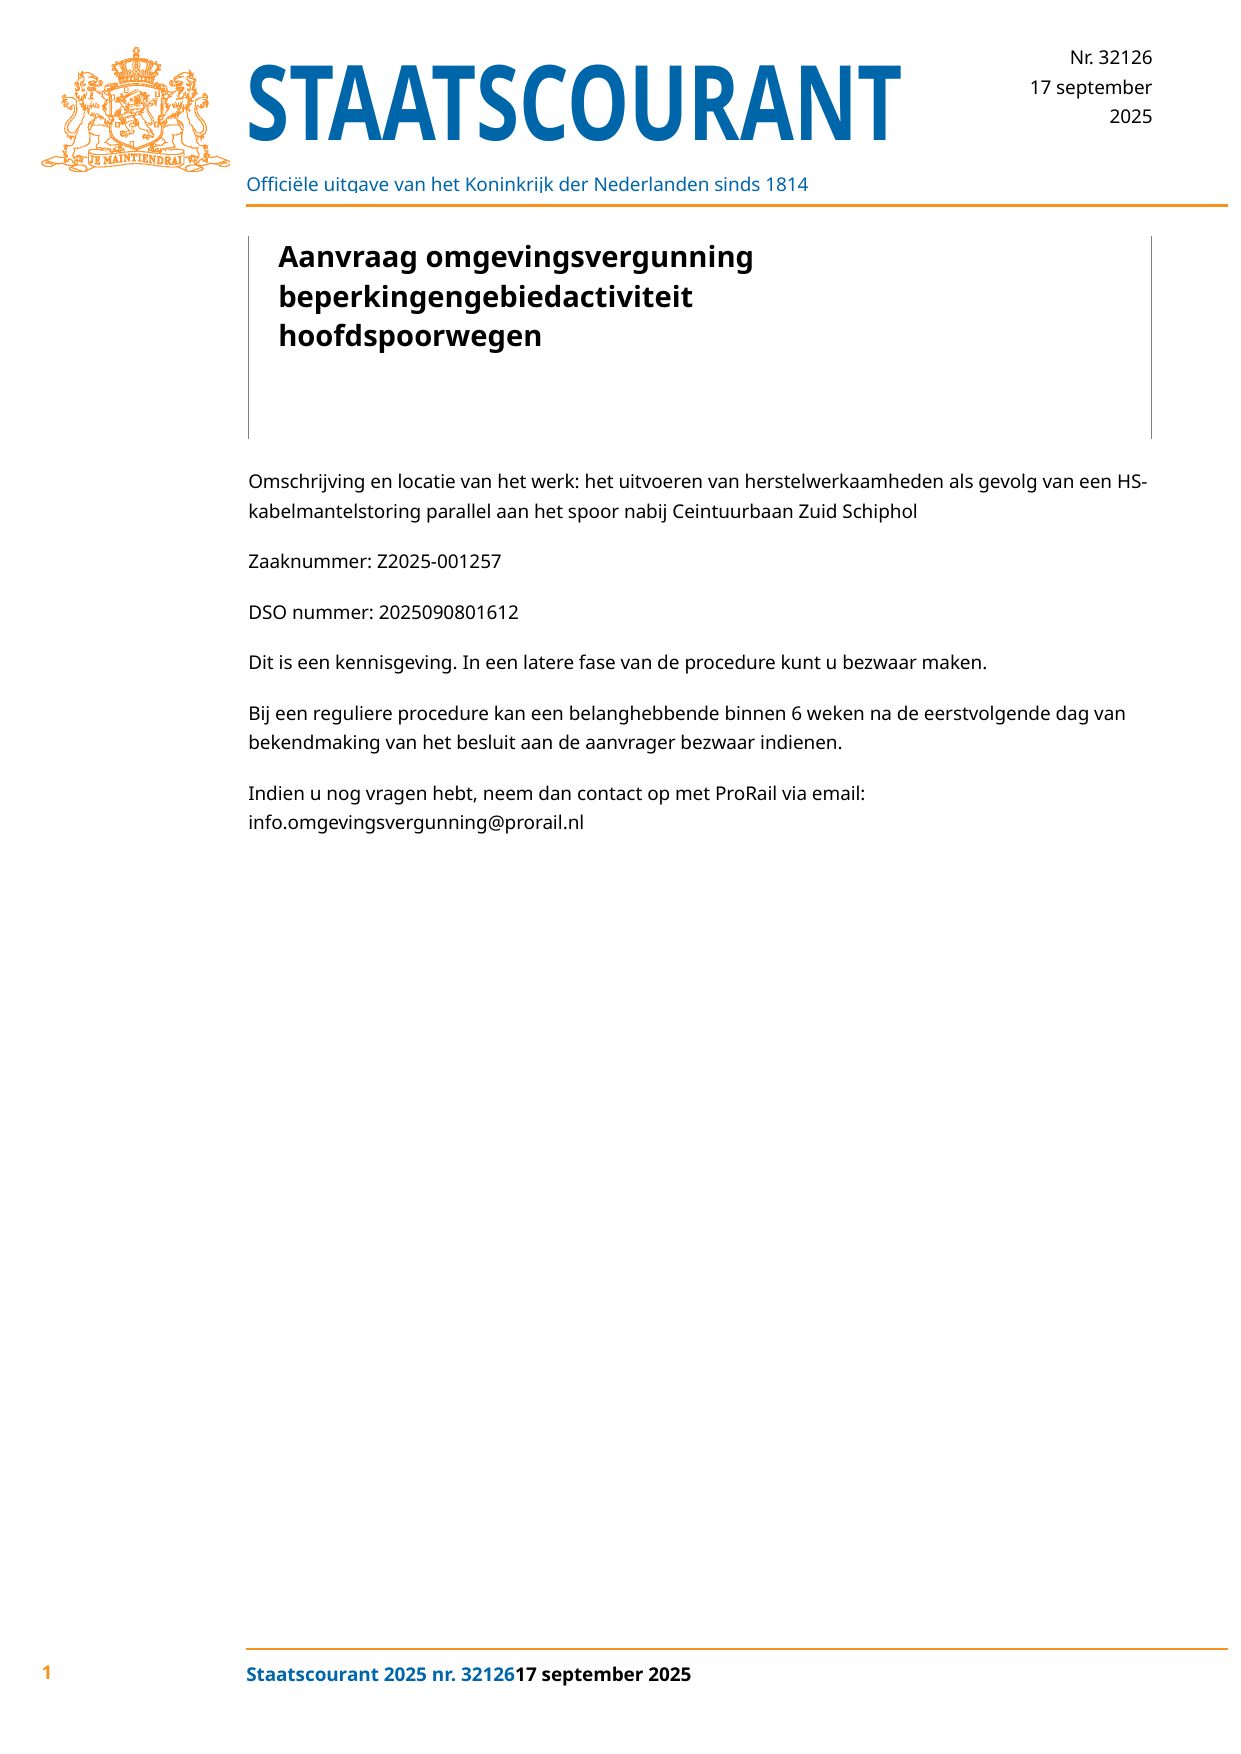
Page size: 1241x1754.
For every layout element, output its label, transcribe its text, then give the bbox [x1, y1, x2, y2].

picture [41, 47, 231, 172]
text Indien u nog vragen hebt, neem dan contact op met ProRail via email: info.omgevingsvergunning@prorail.nl [248, 780, 1152, 835]
text Omschrijving en locatie van het werk: het uitvoeren van herstelwerkaamheden als gevolg van een HS-kabelmantelstoring parallel aan het spoor nabij Ceintuurbaan Zuid Schiphol [248, 469, 1152, 524]
text Bij een reguliere procedure kan een belanghebbende binnen 6 weken na de eerstvolgende dag van bekendmaking van het besluit aan de aanvrager bezwaar indienen. [248, 700, 1152, 755]
text DSO nummer: 2025090801612 [248, 599, 1152, 625]
text Zaaknummer: Z2025-001257 [248, 549, 1152, 574]
table_header [850, 236, 912, 413]
text Dit is een kennisgeving. In een latere fase van de procedure kunt u bezwaar maken. [248, 649, 1152, 675]
table_header [1090, 236, 1151, 413]
table_header [850, 414, 1151, 439]
table_header Aanvraag omgevingsvergunning beperkingengebiedactiviteit hoofdspoorwegen [249, 236, 850, 439]
picture [912, 236, 1090, 414]
